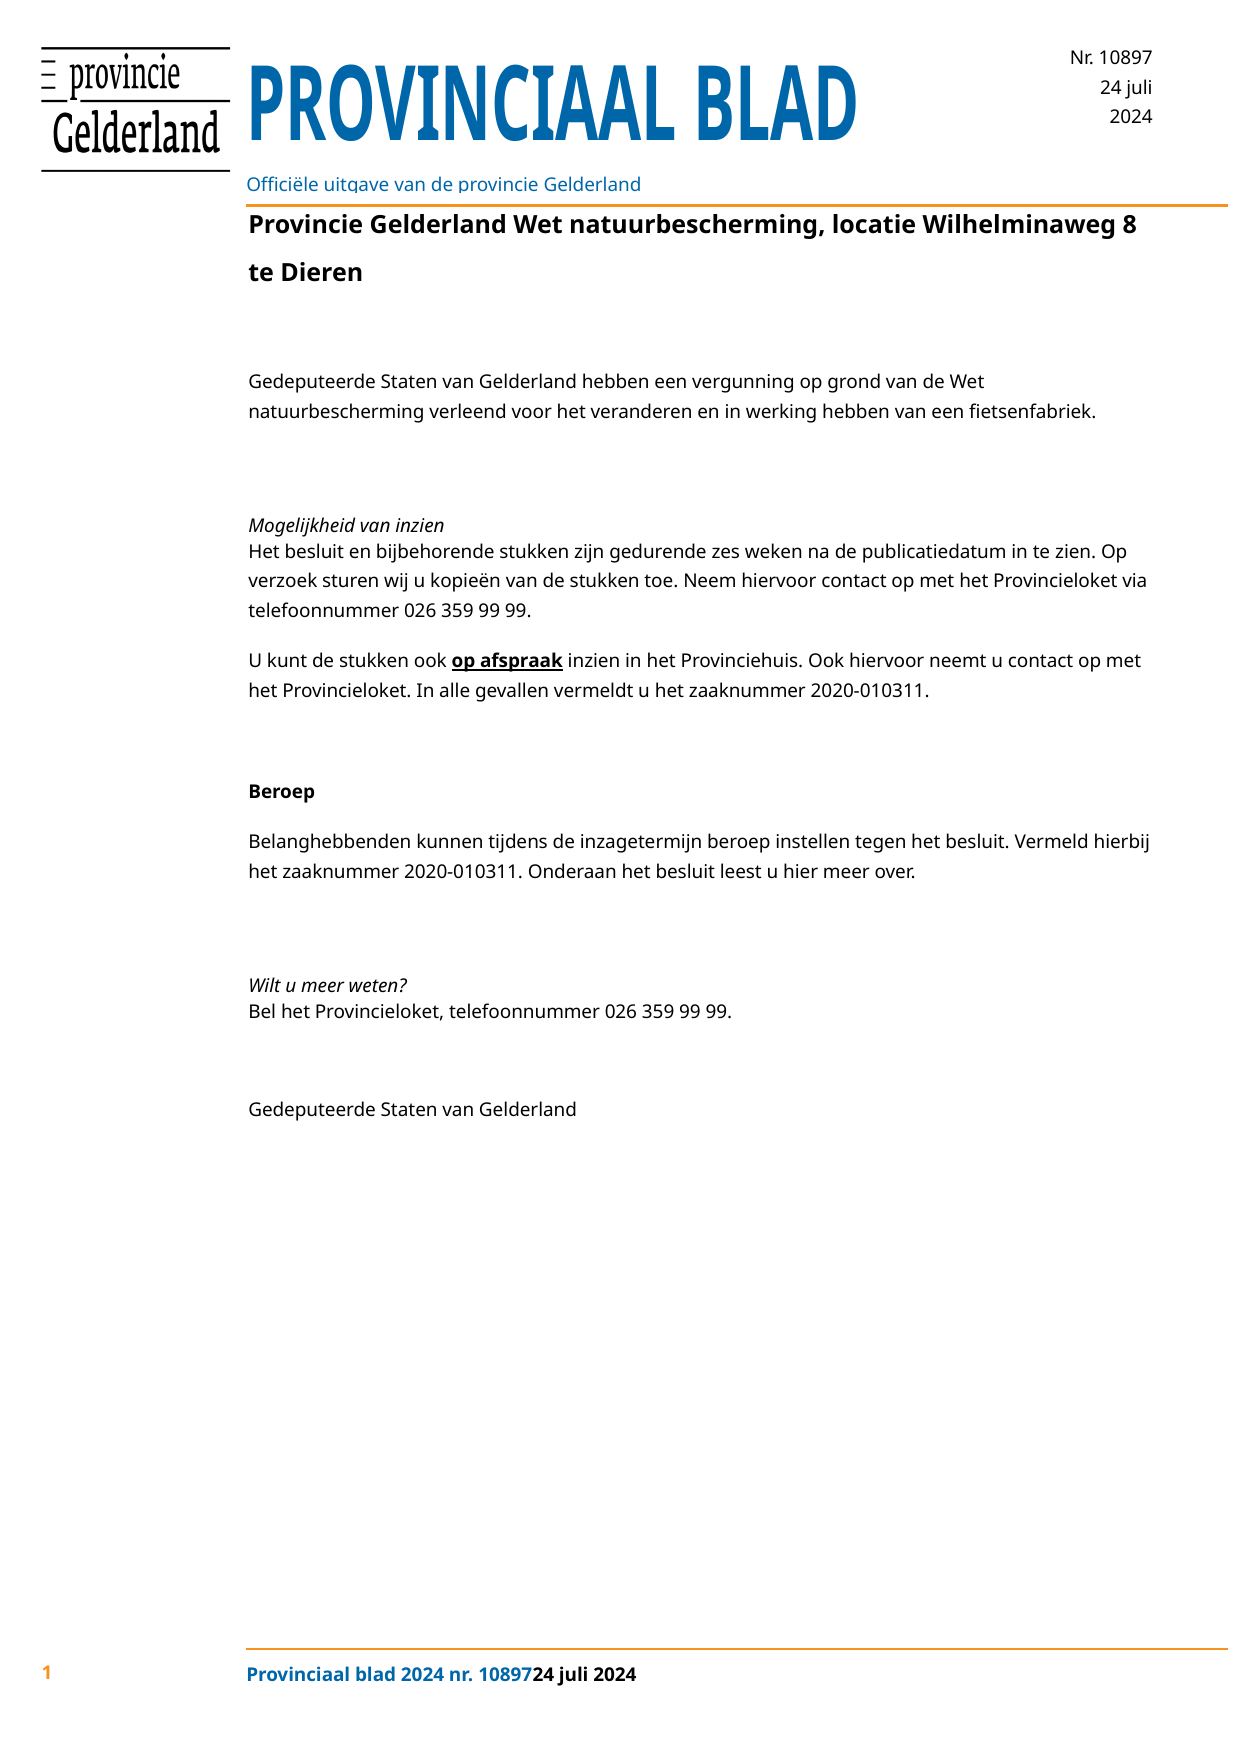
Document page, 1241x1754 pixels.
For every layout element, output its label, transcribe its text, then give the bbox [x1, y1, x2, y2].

text Mogelijkheid van inzien [248, 512, 1152, 538]
text Gedeputeerde Staten van Gelderland [248, 1096, 1152, 1122]
text Belanghebbenden kunnen tijdens de inzagetermijn beroep instellen tegen het besluit. Vermeld hierbij het zaaknummer 2020-010311. Onderaan het besluit leest u hier meer over. [248, 828, 1152, 884]
picture [41, 47, 231, 172]
text U kunt de stukken ook op afspraak inzien in het Provinciehuis. Ook hiervoor neemt u contact op met het Provincieloket. In alle gevallen vermeldt u het zaaknummer 2020-010311. [248, 648, 1152, 703]
text Gedeputeerde Staten van Gelderland hebben een vergunning op grond van de Wet natuurbescherming verleend voor het veranderen en in werking hebben van een fietsenfabriek. [248, 368, 1152, 424]
text Wilt u meer weten? [248, 972, 1152, 998]
text Het besluit en bijbehorende stukken zijn gedurende zes weken na de publicatiedatum in te zien. Op verzoek sturen wij u kopieën van de stukken toe. Neem hiervoor contact op met het Provincieloket via telefoonnummer 026 359 99 99. [248, 538, 1152, 623]
text Bel het Provincieloket, telefoonnummer 026 359 99 99. [248, 998, 1152, 1024]
text Provincie Gelderland Wet natuurbescherming, locatie Wilhelminaweg 8 te Dieren [248, 207, 1152, 288]
text Beroep [248, 778, 1152, 804]
